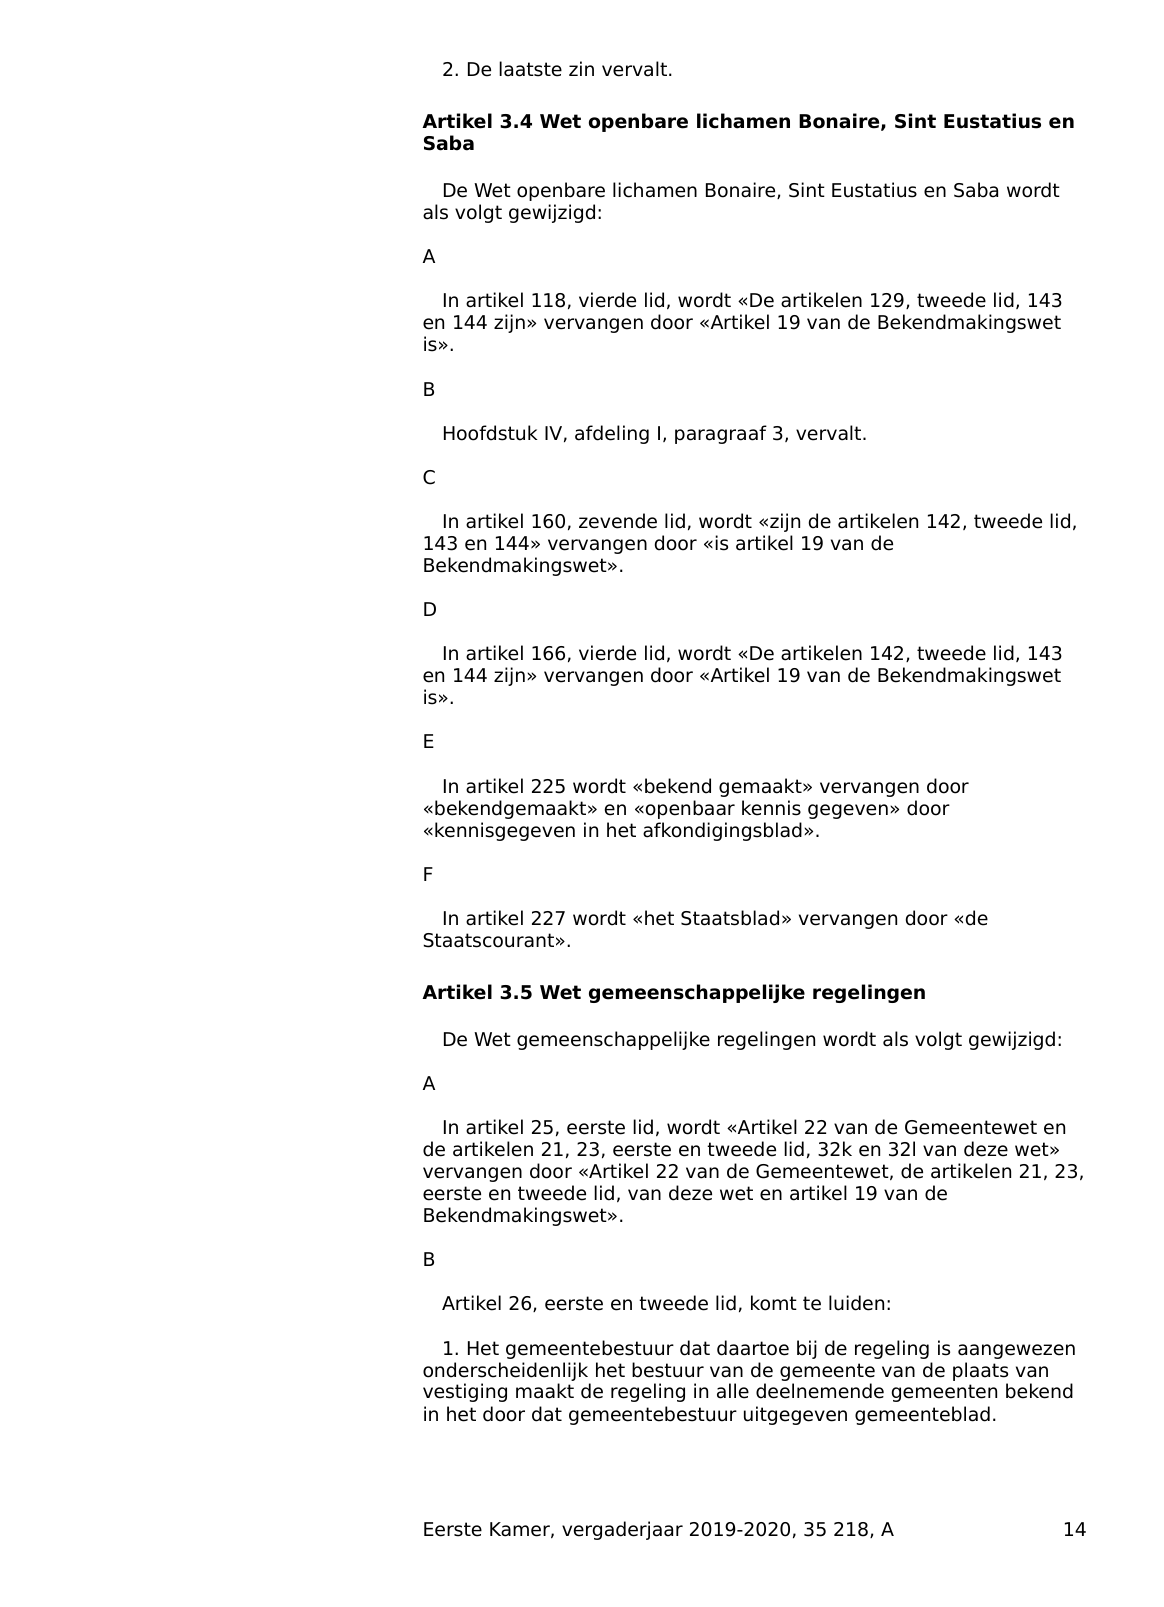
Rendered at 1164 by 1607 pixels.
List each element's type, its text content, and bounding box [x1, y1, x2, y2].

text B [422, 1249, 1087, 1271]
text De Wet gemeenschappelijke regelingen wordt als volgt gewijzigd: [422, 1029, 1087, 1051]
text F [422, 864, 1087, 886]
text In artikel 160, zevende lid, wordt «zijn de artikelen 142, tweede lid, 143 en 144» vervangen door «is artikel 19 van de Bekendmakingswet». [422, 511, 1087, 577]
text D [422, 599, 1087, 621]
subtitle Artikel 3.5 Wet gemeenschappelijke regelingen [422, 982, 1087, 1004]
subtitle Artikel 3.4 Wet openbare lichamen Bonaire, Sint Eustatius en Saba [422, 111, 1087, 155]
text De Wet openbare lichamen Bonaire, Sint Eustatius en Saba wordt als volgt gewijzigd: [422, 180, 1087, 224]
text 1. Het gemeentebestuur dat daartoe bij de regeling is aangewezen onderscheidenlijk het bestuur van de gemeente van de plaats van vestiging maakt de regeling in alle deelnemende gemeenten bekend in het door dat gemeentebestuur uitgegeven gemeenteblad. [422, 1337, 1087, 1425]
text A [422, 1073, 1087, 1095]
text E [422, 731, 1087, 753]
text B [422, 378, 1087, 400]
text Hoofdstuk IV, afdeling I, paragraaf 3, vervalt. [422, 423, 1087, 444]
text In artikel 166, vierde lid, wordt «De artikelen 142, tweede lid, 143 en 144 zijn» vervangen door «Artikel 19 van de Bekendmakingswet is». [422, 643, 1087, 709]
text In artikel 227 wordt «het Staatsblad» vervangen door «de Staatscourant». [422, 908, 1087, 952]
text In artikel 225 wordt «bekend gemaakt» vervangen door «bekendgemaakt» en «openbaar kennis gegeven» door «kennisgegeven in het afkondigingsblad». [422, 776, 1087, 841]
text A [422, 246, 1087, 268]
text In artikel 25, eerste lid, wordt «Artikel 22 van de Gemeentewet en de artikelen 21, 23, eerste en tweede lid, 32k en 32l van deze wet» vervangen door «Artikel 22 van de Gemeentewet, de artikelen 21, 23, eerste en tweede lid, van deze wet en artikel 19 van de Bekendmakingswet». [422, 1117, 1087, 1227]
text Artikel 26, eerste en tweede lid, komt te luiden: [422, 1293, 1087, 1315]
text In artikel 118, vierde lid, wordt «De artikelen 129, tweede lid, 143 en 144 zijn» vervangen door «Artikel 19 van de Bekendmakingswet is». [422, 290, 1087, 356]
text 2. De laatste zin vervalt. [422, 59, 1087, 81]
text C [422, 467, 1087, 489]
